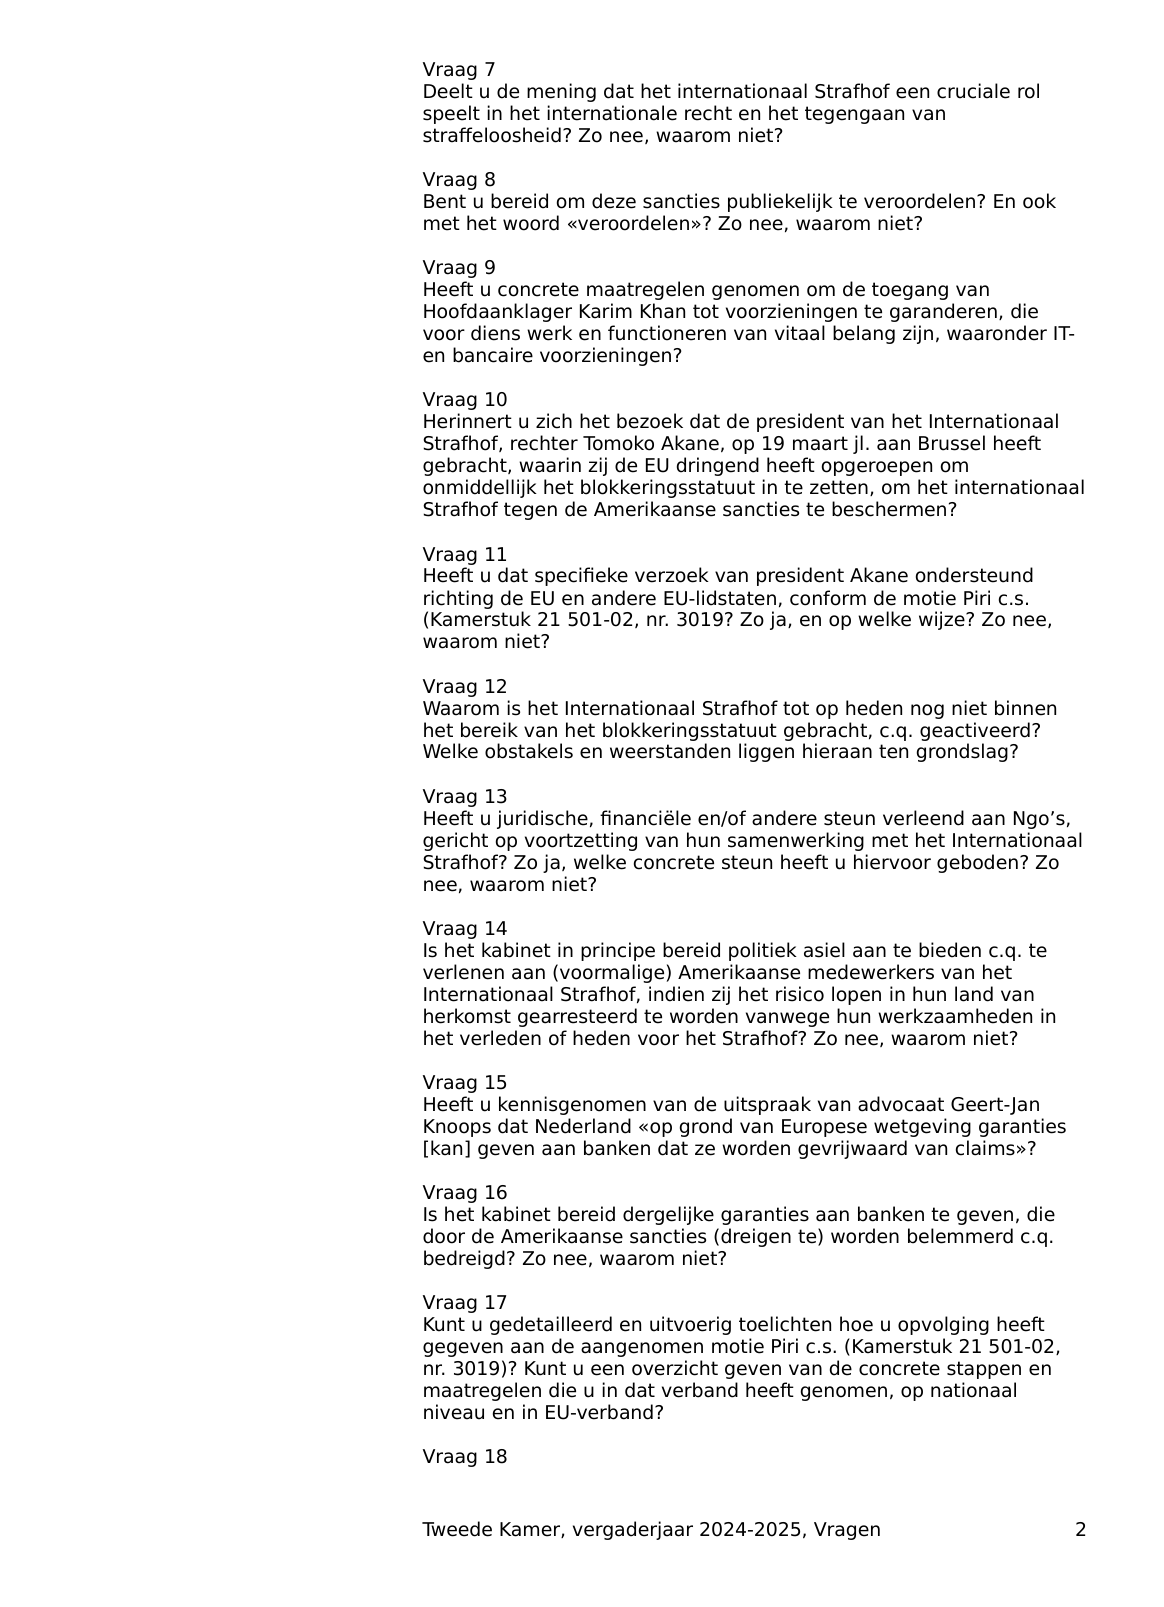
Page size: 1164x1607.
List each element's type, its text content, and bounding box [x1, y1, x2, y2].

text Vraag 9 [422, 257, 1087, 279]
text Heeft u kennisgenomen van de uitspraak van advocaat Geert-Jan Knoops dat Nederland «op grond van Europese wetgeving garanties [kan] geven aan banken dat ze worden gevrijwaard van claims»? [422, 1094, 1087, 1160]
text Vraag 12 [422, 676, 1087, 697]
text Vraag 17 [422, 1292, 1087, 1314]
text Vraag 14 [422, 918, 1087, 940]
text Vraag 11 [422, 543, 1087, 565]
text Vraag 18 [422, 1446, 1087, 1468]
text Vraag 16 [422, 1182, 1087, 1204]
text Deelt u de mening dat het internationaal Strafhof een cruciale rol speelt in het internationale recht en het tegengaan van straffeloosheid? Zo nee, waarom niet? [422, 81, 1087, 147]
text Heeft u concrete maatregelen genomen om de toegang van Hoofdaanklager Karim Khan tot voorzieningen te garanderen, die voor diens werk en functioneren van vitaal belang zijn, waaronder IT- en bancaire voorzieningen? [422, 279, 1087, 367]
text Kunt u gedetailleerd en uitvoerig toelichten hoe u opvolging heeft gegeven aan de aangenomen motie Piri c.s. (Kamerstuk 21 501-02, nr. 3019)? Kunt u een overzicht geven van de concrete stappen en maatregelen die u in dat verband heeft genomen, op nationaal niveau en in EU-verband? [422, 1314, 1087, 1424]
text Waarom is het Internationaal Strafhof tot op heden nog niet binnen het bereik van het blokkeringsstatuut gebracht, c.q. geactiveerd? Welke obstakels en weerstanden liggen hieraan ten grondslag? [422, 697, 1087, 763]
text Vraag 13 [422, 786, 1087, 808]
text Vraag 8 [422, 169, 1087, 191]
text Vraag 7 [422, 59, 1087, 81]
text Bent u bereid om deze sancties publiekelijk te veroordelen? En ook met het woord «veroordelen»? Zo nee, waarom niet? [422, 191, 1087, 235]
text Vraag 10 [422, 389, 1087, 411]
text Is het kabinet in principe bereid politiek asiel aan te bieden c.q. te verlenen aan (voormalige) Amerikaanse medewerkers van het Internationaal Strafhof, indien zij het risico lopen in hun land van herkomst gearresteerd te worden vanwege hun werkzaamheden in het verleden of heden voor het Strafhof? Zo nee, waarom niet? [422, 940, 1087, 1049]
text Heeft u dat specifieke verzoek van president Akane ondersteund richting de EU en andere EU-lidstaten, conform de motie Piri c.s. (Kamerstuk 21 501-02, nr. 3019? Zo ja, en op welke wijze? Zo nee, waarom niet? [422, 565, 1087, 653]
text Heeft u juridische, financiële en/of andere steun verleend aan Ngo’s, gericht op voortzetting van hun samenwerking met het Internationaal Strafhof? Zo ja, welke concrete steun heeft u hiervoor geboden? Zo nee, waarom niet? [422, 808, 1087, 896]
text Herinnert u zich het bezoek dat de president van het Internationaal Strafhof, rechter Tomoko Akane, op 19 maart jl. aan Brussel heeft gebracht, waarin zij de EU dringend heeft opgeroepen om onmiddellijk het blokkeringsstatuut in te zetten, om het internationaal Strafhof tegen de Amerikaanse sancties te beschermen? [422, 411, 1087, 521]
text Is het kabinet bereid dergelijke garanties aan banken te geven, die door de Amerikaanse sancties (dreigen te) worden belemmerd c.q. bedreigd? Zo nee, waarom niet? [422, 1204, 1087, 1270]
text Vraag 15 [422, 1072, 1087, 1094]
